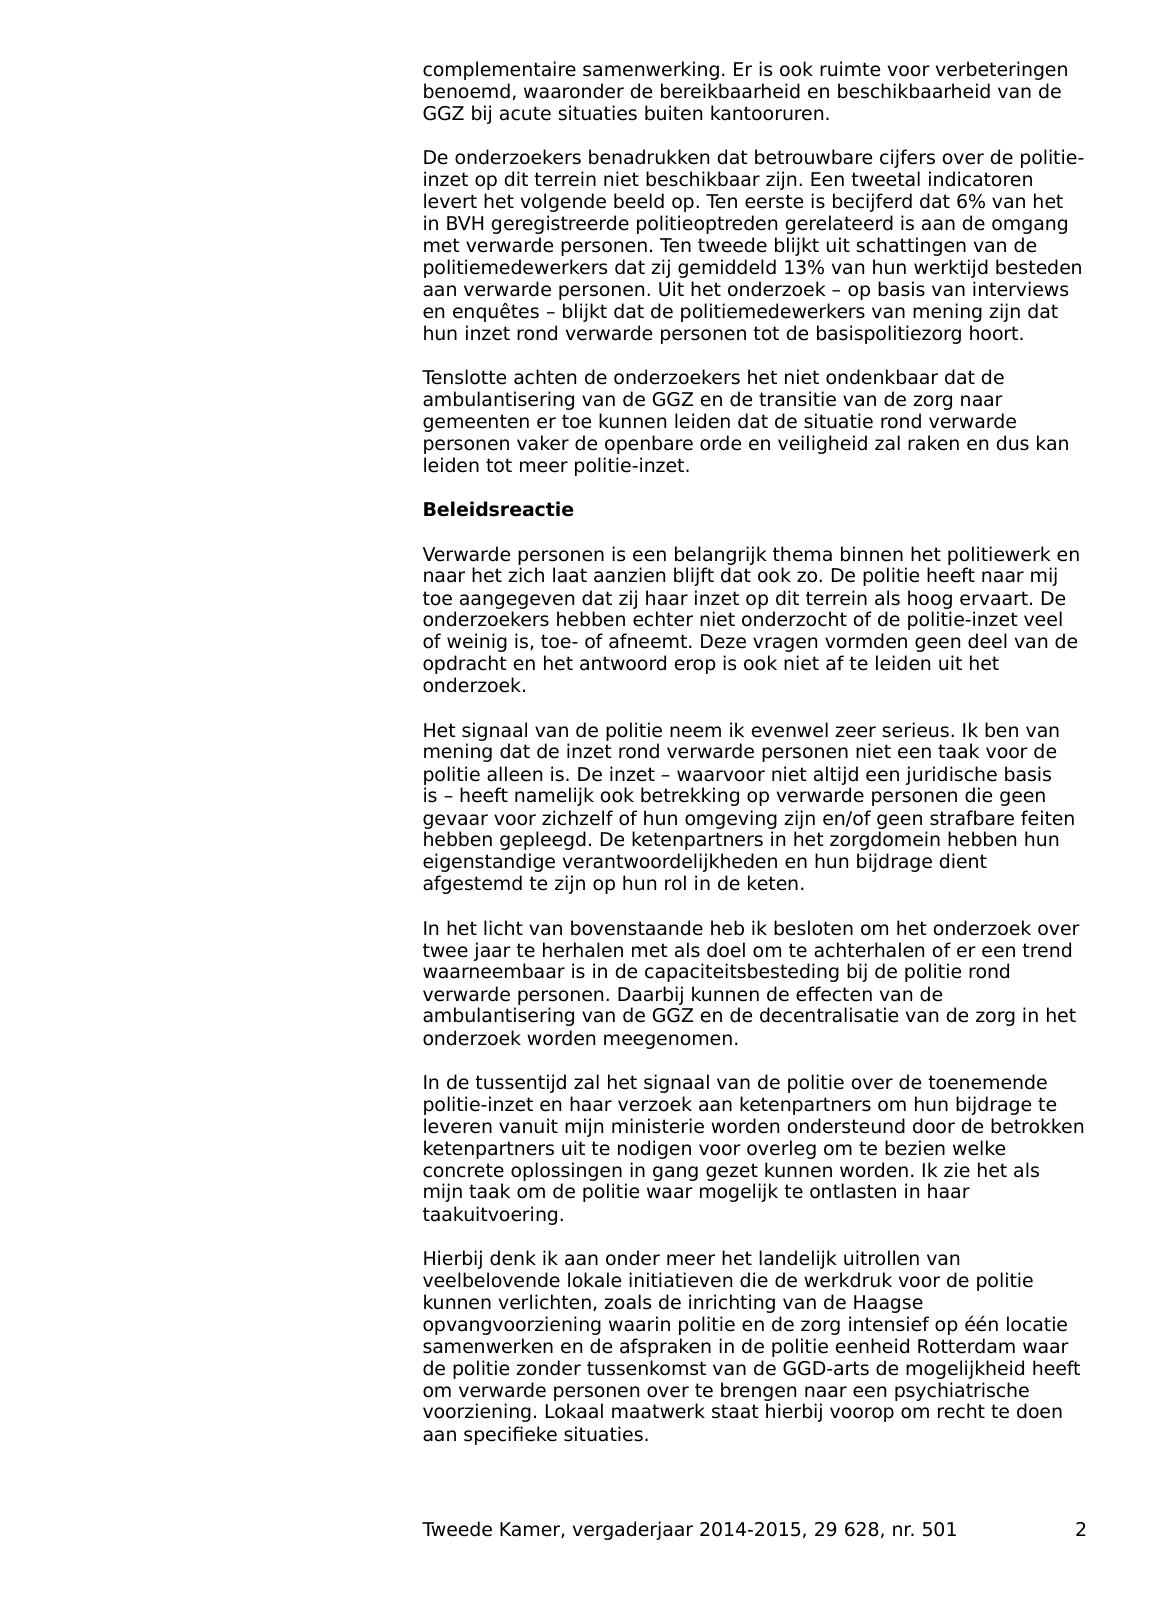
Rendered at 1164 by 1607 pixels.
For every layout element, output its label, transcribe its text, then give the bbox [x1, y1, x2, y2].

subtitle Beleidsreactie [422, 499, 1087, 521]
text Hierbij denk ik aan onder meer het landelijk uitrollen van veelbelovende lokale initiatieven die de werkdruk voor de politie kunnen verlichten, zoals de inrichting van de Haagse opvangvoorziening waarin politie en de zorg intensief op één locatie samenwerken en de afspraken in de politie eenheid Rotterdam waar de politie zonder tussenkomst van de GGD-arts de mogelijkheid heeft om verwarde personen over te brengen naar een psychiatrische voorziening. Lokaal maatwerk staat hierbij voorop om recht te doen aan specifieke situaties. [422, 1248, 1087, 1445]
text Verwarde personen is een belangrijk thema binnen het politiewerk en naar het zich laat aanzien blijft dat ook zo. De politie heeft naar mij toe aangegeven dat zij haar inzet op dit terrein als hoog ervaart. De onderzoekers hebben echter niet onderzocht of de politie-inzet veel of weinig is, toe- of afneemt. Deze vragen vormden geen deel van de opdracht en het antwoord erop is ook niet af te leiden uit het onderzoek. [422, 543, 1087, 697]
text In het licht van bovenstaande heb ik besloten om het onderzoek over twee jaar te herhalen met als doel om te achterhalen of er een trend waarneembaar is in de capaciteitsbesteding bij de politie rond verwarde personen. Daarbij kunnen de effecten van de ambulantisering van de GGZ en de decentralisatie van de zorg in het onderzoek worden meegenomen. [422, 917, 1087, 1049]
text In de tussentijd zal het signaal van de politie over de toenemende politie-inzet en haar verzoek aan ketenpartners om hun bijdrage te leveren vanuit mijn ministerie worden ondersteund door de betrokken ketenpartners uit te nodigen voor overleg om te bezien welke concrete oplossingen in gang gezet kunnen worden. Ik zie het als mijn taak om de politie waar mogelijk te ontlasten in haar taakuitvoering. [422, 1072, 1087, 1225]
text Het signaal van de politie neem ik evenwel zeer serieus. Ik ben van mening dat de inzet rond verwarde personen niet een taak voor de politie alleen is. De inzet – waarvoor niet altijd een juridische basis is – heeft namelijk ook betrekking op verwarde personen die geen gevaar voor zichzelf of hun omgeving zijn en/of geen strafbare feiten hebben gepleegd. De ketenpartners in het zorgdomein hebben hun eigenstandige verantwoordelijkheden en hun bijdrage dient afgestemd te zijn op hun rol in de keten. [422, 719, 1087, 895]
text Tenslotte achten de onderzoekers het niet ondenkbaar dat de ambulantisering van de GGZ en de transitie van de zorg naar gemeenten er toe kunnen leiden dat de situatie rond verwarde personen vaker de openbare orde en veiligheid zal raken en dus kan leiden tot meer politie-inzet. [422, 367, 1087, 477]
text complementaire samenwerking. Er is ook ruimte voor verbeteringen benoemd, waaronder de bereikbaarheid en beschikbaarheid van de GGZ bij acute situaties buiten kantooruren. [422, 59, 1087, 125]
text De onderzoekers benadrukken dat betrouwbare cijfers over de politie-inzet op dit terrein niet beschikbaar zijn. Een tweetal indicatoren levert het volgende beeld op. Ten eerste is becijferd dat 6% van het in BVH geregistreerde politieoptreden gerelateerd is aan de omgang met verwarde personen. Ten tweede blijkt uit schattingen van de politiemedewerkers dat zij gemiddeld 13% van hun werktijd besteden aan verwarde personen. Uit het onderzoek – op basis van interviews en enquêtes – blijkt dat de politiemedewerkers van mening zijn dat hun inzet rond verwarde personen tot de basispolitiezorg hoort. [422, 147, 1087, 345]
